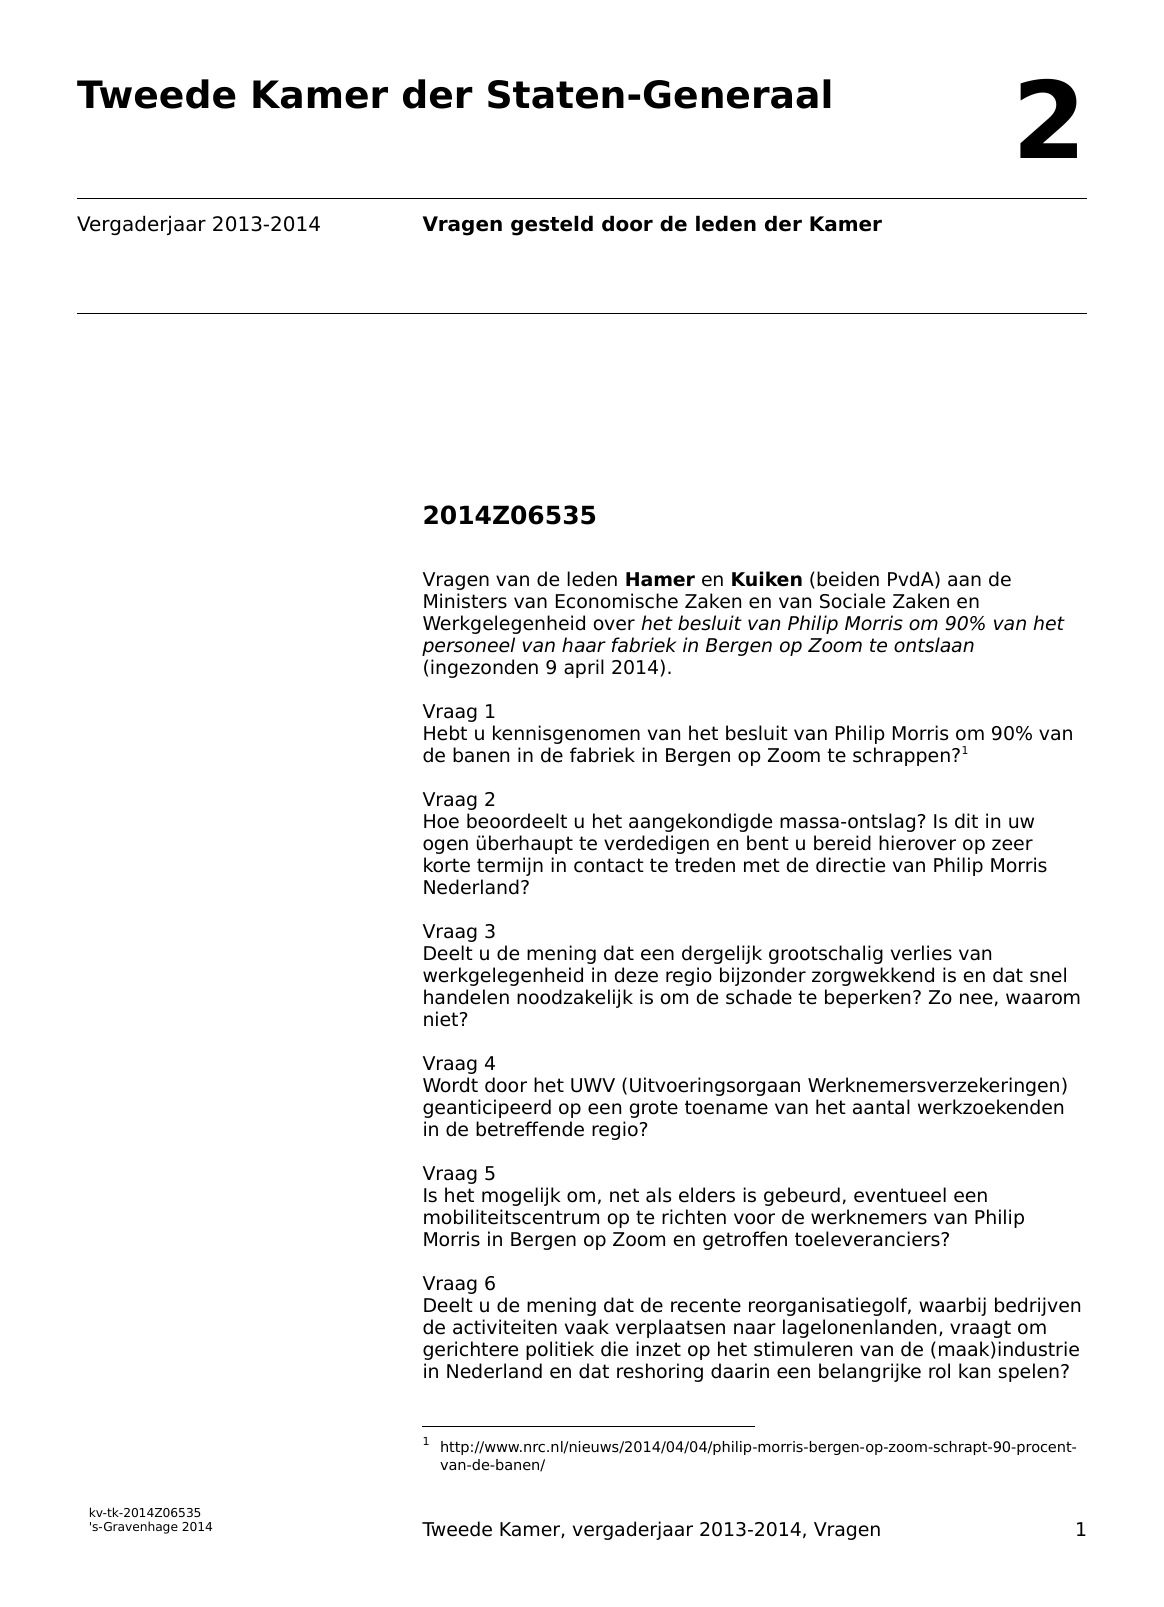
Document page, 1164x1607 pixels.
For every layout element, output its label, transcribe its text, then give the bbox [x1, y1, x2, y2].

text Wordt door het UWV (Uitvoeringsorgaan Werknemersverzekeringen) geanticipeerd op een grote toename van het aantal werkzoekenden in de betreffende regio? [422, 1075, 1087, 1141]
text Vraag 5 [422, 1163, 1087, 1185]
table_cell Vragen gesteld door de leden der Kamer [422, 199, 1087, 313]
text Deelt u de mening dat een dergelijk grootschalig verlies van werkgelegenheid in deze regio bijzonder zorgwekkend is en dat snel handelen noodzakelijk is om de schade te beperken? Zo nee, waarom niet? [422, 943, 1087, 1031]
text 2014Z06535 [422, 501, 1087, 531]
text Is het mogelijk om, net als elders is gebeurd, eventueel een mobiliteitscentrum op te richten voor de werknemers van Philip Morris in Bergen op Zoom en getroffen toeleveranciers? [422, 1185, 1087, 1251]
text Vraag 4 [422, 1053, 1087, 1075]
text Vraag 2 [422, 789, 1087, 811]
text Hebt u kennisgenomen van het besluit van Philip Morris om 90% van de banen in de fabriek in Bergen op Zoom te schrappen? [422, 723, 1087, 767]
table_cell Vergaderjaar 2013-2014 [77, 199, 422, 313]
text Vraag 3 [422, 921, 1087, 943]
text Vragen van de leden Hamer en Kuiken (beiden PvdA) aan de Ministers van Economische Zaken en van Sociale Zaken en Werkgelegenheid over het besluit van Philip Morris om 90% van het personeel van haar fabriek in Bergen op Zoom te ontslaan (ingezonden 9 april 2014). [422, 569, 1087, 679]
text Deelt u de mening dat de recente reorganisatiegolf, waarbij bedrijven de activiteiten vaak verplaatsen naar lagelonenlanden, vraagt om gerichtere politiek die inzet op het stimuleren van de (maak)industrie in Nederland en dat reshoring daarin een belangrijke rol kan spelen? [422, 1295, 1087, 1383]
text kv-tk-2014Z06535 [88, 1506, 323, 1520]
table_header 2 [886, 59, 1087, 198]
text 's-Gravenhage 2014 [88, 1520, 323, 1534]
text Hoe beoordeelt u het aangekondigde massa-ontslag? Is dit in uw ogen überhaupt te verdedigen en bent u bereid hierover op zeer korte termijn in contact te treden met de directie van Philip Morris Nederland? [422, 811, 1087, 899]
table_header Tweede Kamer der Staten-Generaal [77, 59, 886, 198]
text Vraag 6 [422, 1273, 1087, 1295]
text Vraag 1 [422, 701, 1087, 723]
text http://www.nrc.nl/nieuws/2014/04/04/philip-morris-bergen-op-zoom-schrapt-90-procent-van-de-banen/ [422, 1435, 1087, 1474]
